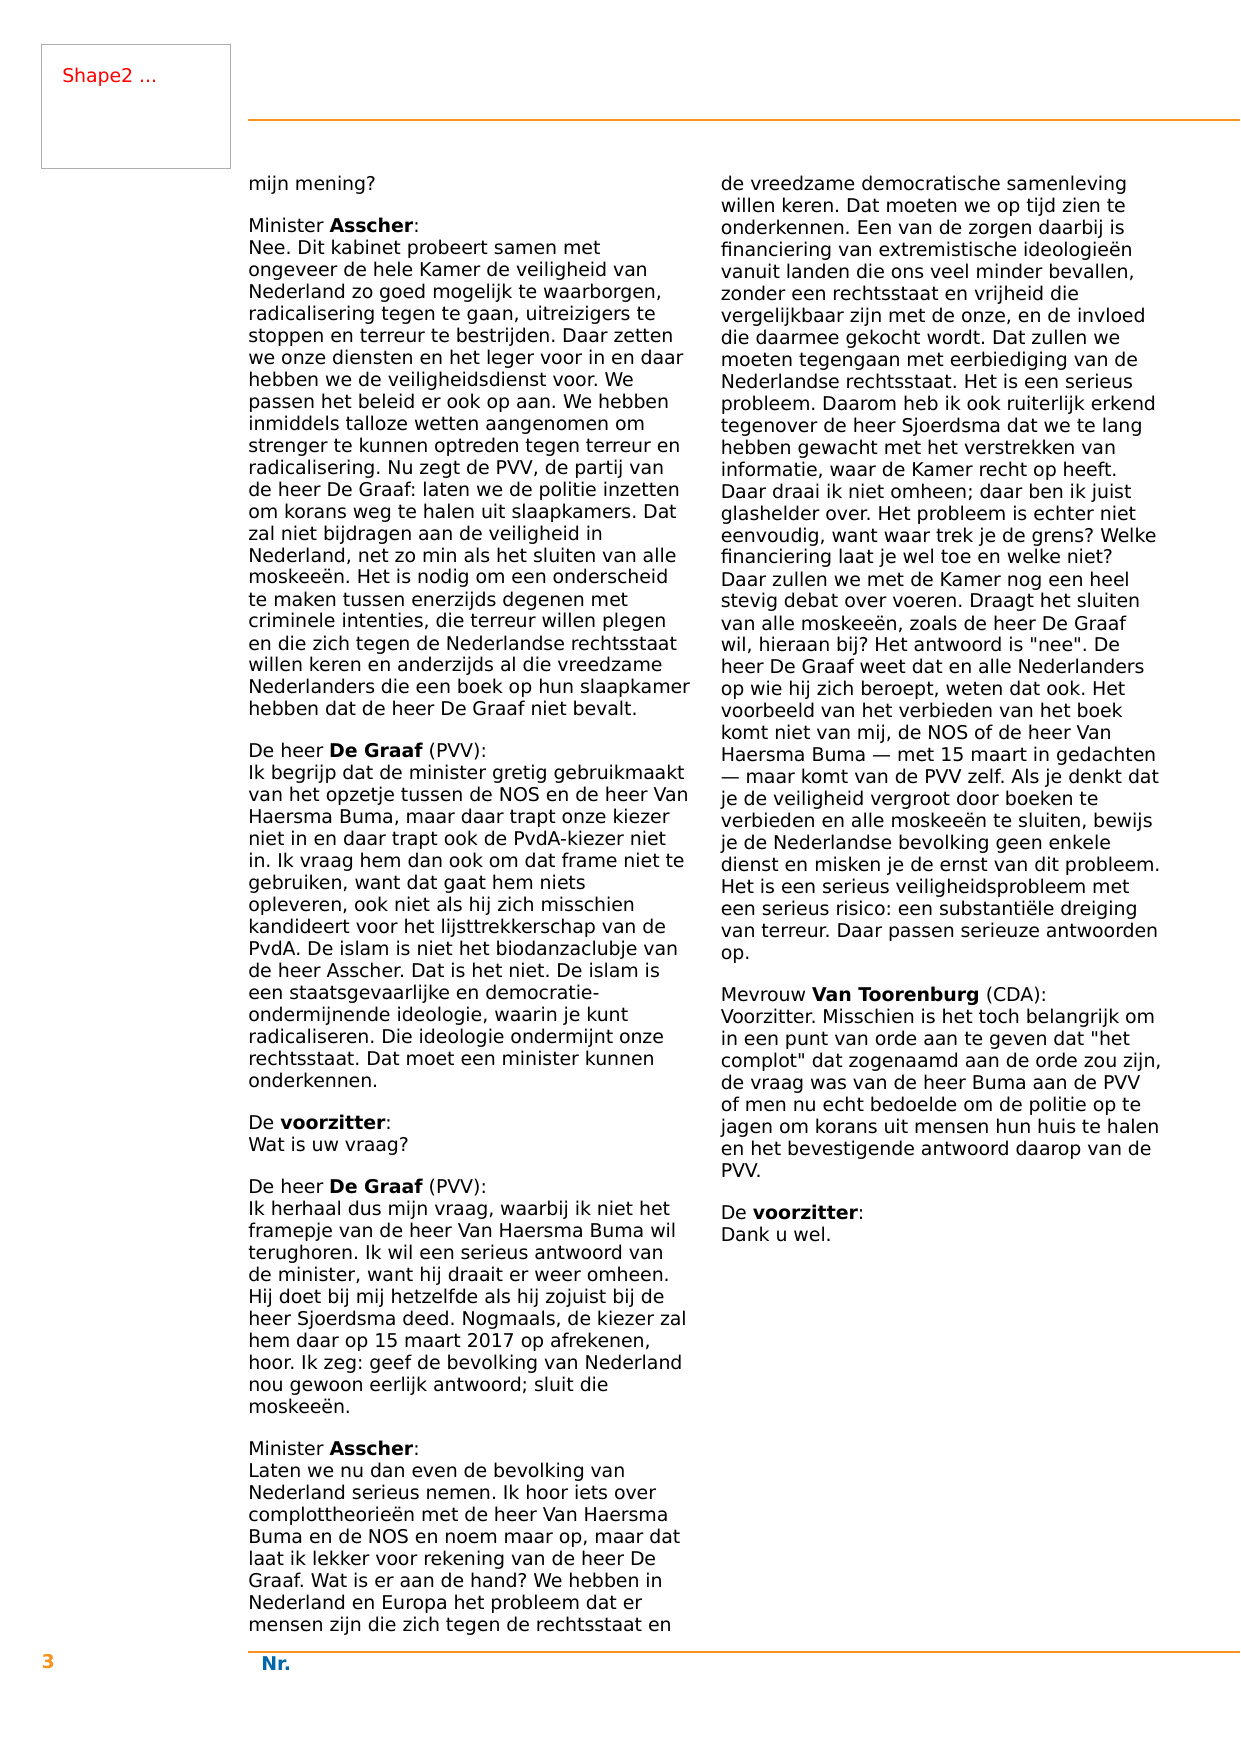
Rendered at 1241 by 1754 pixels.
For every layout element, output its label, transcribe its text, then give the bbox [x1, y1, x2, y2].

text De heer De Graaf (PVV): [248, 1176, 691, 1198]
text Minister Asscher: [248, 1438, 691, 1460]
text Ik begrijp dat de minister gretig gebruikmaakt van het opzetje tussen de NOS en de heer Van Haersma Buma, maar daar trapt onze kiezer niet in en daar trapt ook de PvdA-kiezer niet in. Ik vraag hem dan ook om dat frame niet te gebruiken, want dat gaat hem niets opleveren, ook niet als hij zich misschien kandideert voor het lijsttrekkerschap van de PvdA. De islam is niet het biodanzaclubje van de heer Asscher. Dat is het niet. De islam is een staatsgevaarlijke en democratie-ondermijnende ideologie, waarin je kunt radicaliseren. Die ideologie ondermijnt onze rechtsstaat. Dat moet een minister kunnen onderkennen. [248, 762, 691, 1092]
text Laten we nu dan even de bevolking van Nederland serieus nemen. Ik hoor iets over complottheorieën met de heer Van Haersma Buma en de NOS en noem maar op, maar dat laat ik lekker voor rekening van de heer De Graaf. Wat is er aan de hand? We hebben in Nederland en Europa het probleem dat er mensen zijn die zich tegen de rechtsstaat en [248, 1460, 691, 1636]
text De heer De Graaf (PVV): [248, 740, 691, 762]
text Wat is uw vraag? [248, 1134, 691, 1156]
text De voorzitter: [248, 1112, 691, 1134]
text Voorzitter. Misschien is het toch belangrijk om in een punt van orde aan te geven dat "het complot" dat zogenaamd aan de orde zou zijn, de vraag was van de heer Buma aan de PVV of men nu echt bedoelde om de politie op te jagen om korans uit mensen hun huis te halen en het bevestigende antwoord daarop van de PVV. [721, 1006, 1163, 1182]
text Minister Asscher: [248, 215, 691, 237]
text Dank u wel. [721, 1224, 1163, 1246]
text Nee. Dit kabinet probeert samen met ongeveer de hele Kamer de veiligheid van Nederland zo goed mogelijk te waarborgen, radicalisering tegen te gaan, uitreizigers te stoppen en terreur te bestrijden. Daar zetten we onze diensten en het leger voor in en daar hebben we de veiligheidsdienst voor. We passen het beleid er ook op aan. We hebben inmiddels talloze wetten aangenomen om strenger te kunnen optreden tegen terreur en radicalisering. Nu zegt de PVV, de partij van de heer De Graaf: laten we de politie inzetten om korans weg te halen uit slaapkamers. Dat zal niet bijdragen aan de veiligheid in Nederland, net zo min als het sluiten van alle moskeeën. Het is nodig om een onderscheid te maken tussen enerzijds degenen met criminele intenties, die terreur willen plegen en die zich tegen de Nederlandse rechtsstaat willen keren en anderzijds al die vreedzame Nederlanders die een boek op hun slaapkamer hebben dat de heer De Graaf niet bevalt. [248, 237, 691, 720]
text De voorzitter: [721, 1202, 1163, 1224]
text de vreedzame democratische samenleving willen keren. Dat moeten we op tijd zien te onderkennen. Een van de zorgen daarbij is financiering van extremistische ideologieën vanuit landen die ons veel minder bevallen, zonder een rechtsstaat en vrijheid die vergelijkbaar zijn met de onze, en de invloed die daarmee gekocht wordt. Dat zullen we moeten tegengaan met eerbiediging van de Nederlandse rechtsstaat. Het is een serieus probleem. Daarom heb ik ook ruiterlijk erkend tegenover de heer Sjoerdsma dat we te lang hebben gewacht met het verstrekken van informatie, waar de Kamer recht op heeft. Daar draai ik niet omheen; daar ben ik juist glashelder over. Het probleem is echter niet eenvoudig, want waar trek je de grens? Welke financiering laat je wel toe en welke niet? Daar zullen we met de Kamer nog een heel stevig debat over voeren. Draagt het sluiten van alle moskeeën, zoals de heer De Graaf wil, hieraan bij? Het antwoord is "nee". De heer De Graaf weet dat en alle Nederlanders op wie hij zich beroept, weten dat ook. Het voorbeeld van het verbieden van het boek komt niet van mij, de NOS of de heer Van Haersma Buma — met 15 maart in gedachten — maar komt van de PVV zelf. Als je denkt dat je de veiligheid vergroot door boeken te verbieden en alle moskeeën te sluiten, bewijs je de Nederlandse bevolking geen enkele dienst en misken je de ernst van dit probleem. Het is een serieus veiligheidsprobleem met een serieus risico: een substantiële dreiging van terreur. Daar passen serieuze antwoorden op. [721, 173, 1163, 964]
text Mevrouw Van Toorenburg (CDA): [721, 984, 1163, 1006]
text mijn mening? [248, 173, 691, 195]
text Ik herhaal dus mijn vraag, waarbij ik niet het framepje van de heer Van Haersma Buma wil terughoren. Ik wil een serieus antwoord van de minister, want hij draait er weer omheen. Hij doet bij mij hetzelfde als hij zojuist bij de heer Sjoerdsma deed. Nogmaals, de kiezer zal hem daar op 15 maart 2017 op afrekenen, hoor. Ik zeg: geef de bevolking van Nederland nou gewoon eerlijk antwoord; sluit die moskeeën. [248, 1198, 691, 1418]
